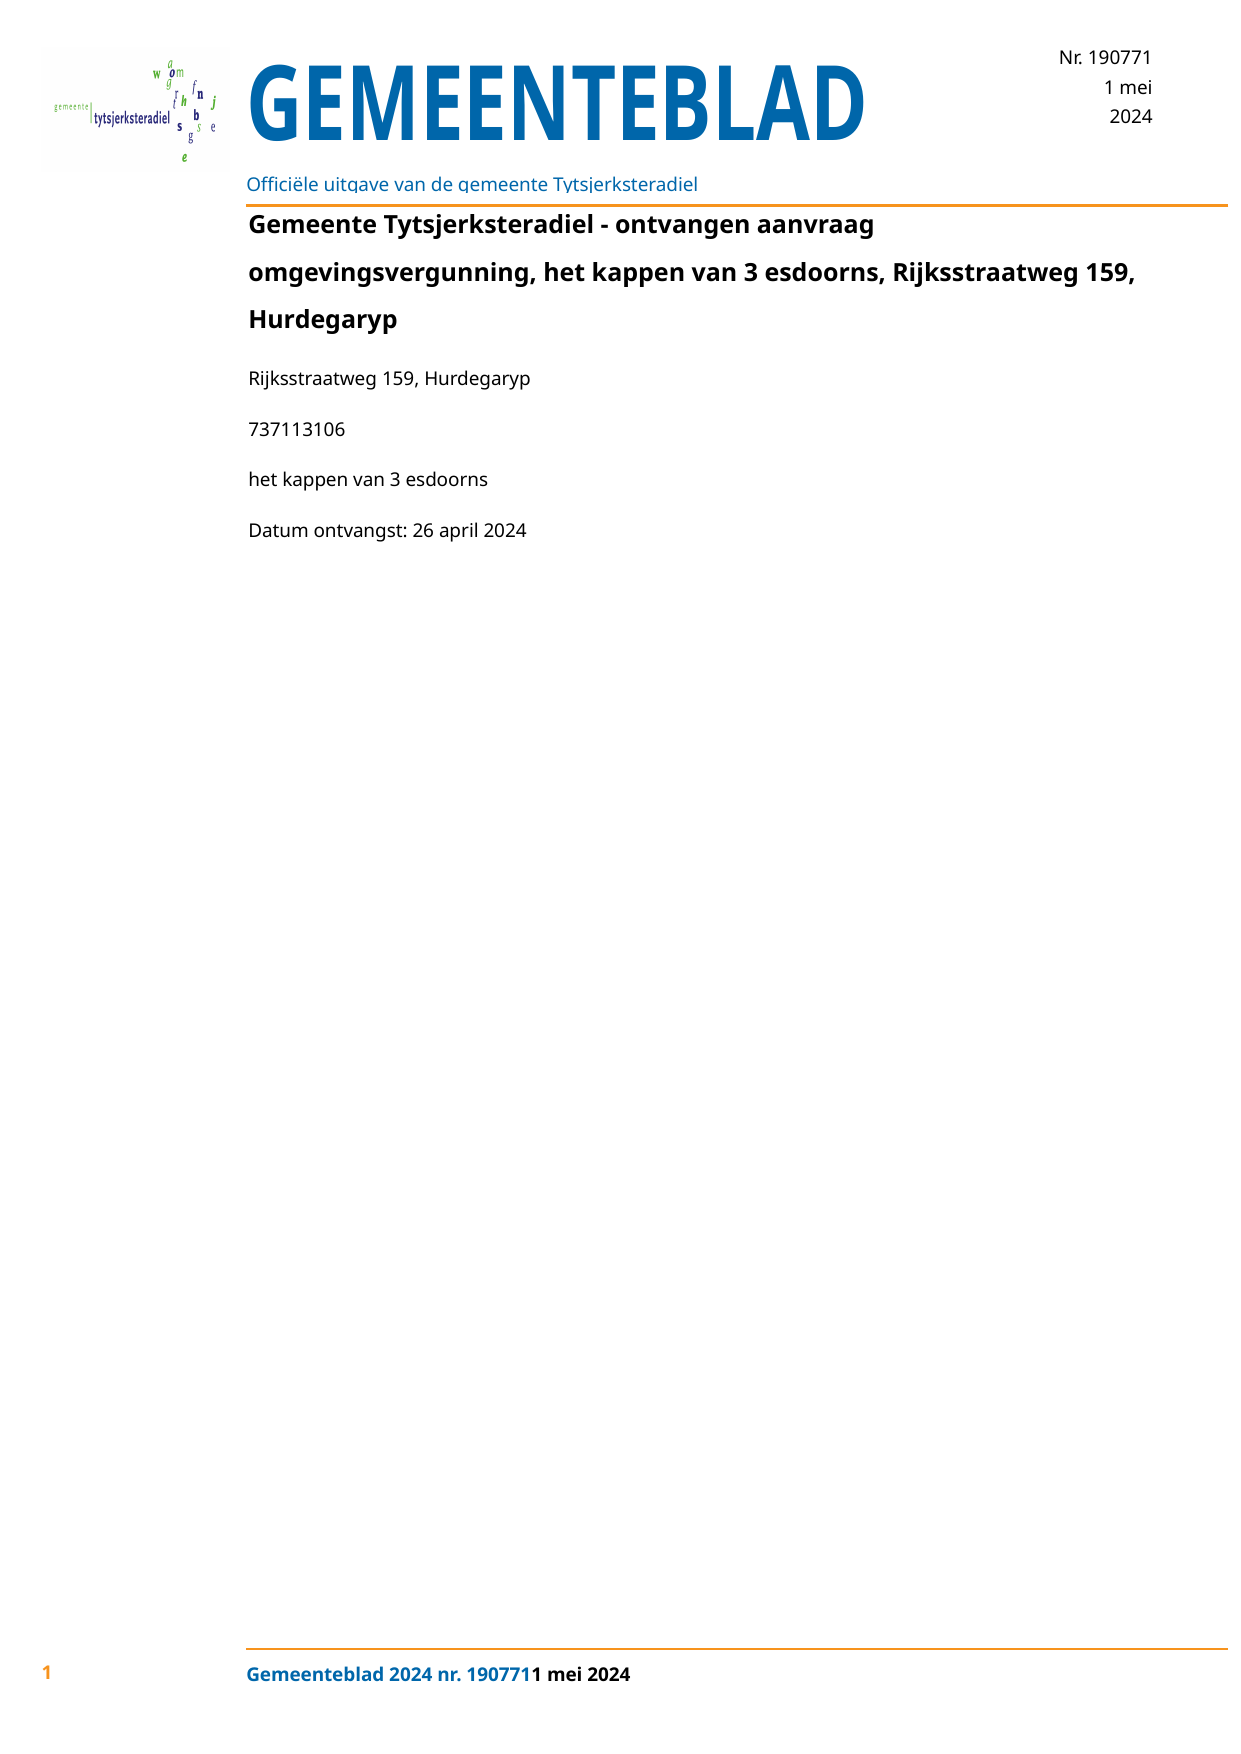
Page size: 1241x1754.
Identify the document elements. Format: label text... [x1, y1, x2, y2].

text het kappen van 3 esdoorns [248, 466, 1152, 492]
text Rijksstraatweg 159, Hurdegaryp [248, 366, 1152, 391]
text Gemeente Tytsjerksteradiel - ontvangen aanvraag omgevingsvergunning, het kappen van 3 esdoorns, Rijksstraatweg 159, Hurdegaryp [248, 207, 1152, 336]
picture [41, 47, 231, 172]
text Datum ontvangst: 26 april 2024 [248, 517, 1152, 542]
text 737113106 [248, 416, 1152, 442]
